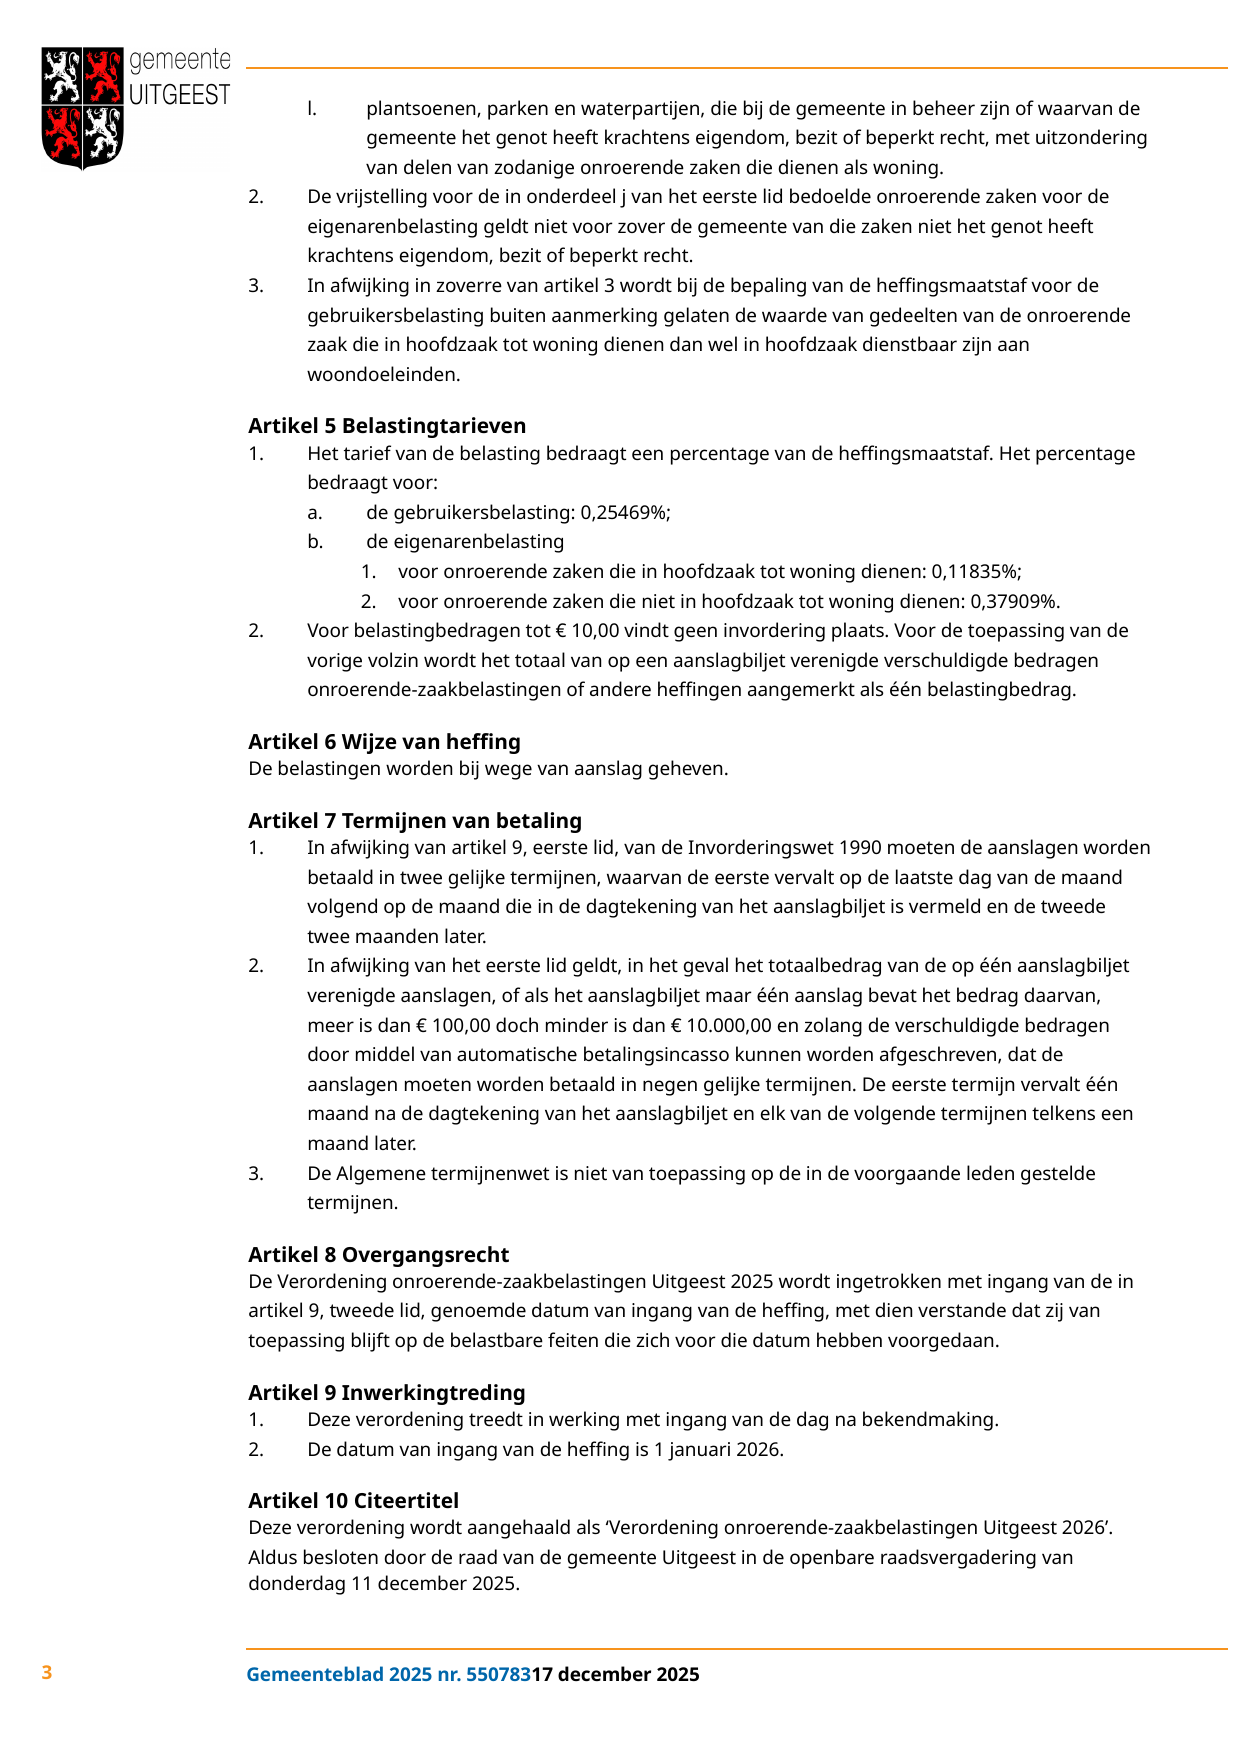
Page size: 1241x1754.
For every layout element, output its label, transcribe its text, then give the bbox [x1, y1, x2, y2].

list Deze verordening treedt in werking met ingang van de dag na bekendmaking. [248, 1406, 1152, 1432]
picture [41, 47, 231, 172]
text Aldus besloten door de raad van de gemeente Uitgeest in de openbare raadsvergadering van donderdag 11 december 2025. [248, 1544, 1152, 1596]
list In afwijking in zoverre van artikel 3 wordt bij de bepaling van de heffingsmaatstaf voor de gebruikersbelasting buiten aanmerking gelaten de waarde van gedeelten van de onroerende zaak die in hoofdzaak tot woning dienen dan wel in hoofdzaak dienstbaar zijn aan woondoeleinden. [248, 272, 1152, 387]
list voor onroerende zaken die niet in hoofdzaak tot woning dienen: 0,37909%. [361, 588, 1152, 613]
list de gebruikersbelasting: 0,25469%; [307, 499, 1152, 525]
list De vrijstelling voor de in onderdeel j van het eerste lid bedoelde onroerende zaken voor de eigenarenbelasting geldt niet voor zover de gemeente van die zaken niet het genot heeft krachtens eigendom, bezit of beperkt recht. [248, 183, 1152, 268]
text De Verordening onroerende-zaakbelastingen Uitgeest 2025 wordt ingetrokken met ingang van de in artikel 9, tweede lid, genoemde datum van ingang van de heffing, met dien verstande dat zij van toepassing blijft op de belastbare feiten die zich voor die datum hebben voorgedaan. [248, 1268, 1152, 1353]
list In afwijking van artikel 9, eerste lid, van de Invorderingswet 1990 moeten de aanslagen worden betaald in twee gelijke termijnen, waarvan de eerste vervalt op de laatste dag van de maand volgend op de maand die in de dagtekening van het aanslagbiljet is vermeld en de tweede twee maanden later. [248, 834, 1152, 949]
text Deze verordening wordt aangehaald als ‘Verordening onroerende-zaakbelastingen Uitgeest 2026’. [248, 1514, 1152, 1540]
text Artikel 8 Overgangsrecht [248, 1240, 1152, 1268]
text Artikel 10 Citeertitel [248, 1486, 1152, 1514]
list Voor belastingbedragen tot € 10,00 vindt geen invordering plaats. Voor de toepassing van de vorige volzin wordt het totaal van op een aanslagbiljet verenigde verschuldigde bedragen onroerende-zaakbelastingen of andere heffingen aangemerkt als één belastingbedrag. [248, 617, 1152, 702]
list Het tarief van de belasting bedraagt een percentage van de heffingsmaatstaf. Het percentage bedraagt voor: [248, 440, 1152, 495]
list de eigenarenbelasting [307, 529, 1152, 554]
list De datum van ingang van de heffing is 1 januari 2026. [248, 1436, 1152, 1461]
list De Algemene termijnenwet is niet van toepassing op de in de voorgaande leden gestelde termijnen. [248, 1160, 1152, 1215]
text Artikel 9 Inwerkingtreding [248, 1378, 1152, 1406]
text Artikel 7 Termijnen van betaling [248, 806, 1152, 834]
list voor onroerende zaken die in hoofdzaak tot woning dienen: 0,11835%; [361, 558, 1152, 584]
text Artikel 5 Belastingtarieven [248, 411, 1152, 440]
list plantsoenen, parken en waterpartijen, die bij de gemeente in beheer zijn of waarvan de gemeente het genot heeft krachtens eigendom, bezit of beperkt recht, met uitzondering van delen van zodanige onroerende zaken die dienen als woning. [307, 95, 1152, 180]
list In afwijking van het eerste lid geldt, in het geval het totaalbedrag van de op één aanslagbiljet verenigde aanslagen, of als het aanslagbiljet maar één aanslag bevat het bedrag daarvan, meer is dan € 100,00 doch minder is dan € 10.000,00 en zolang de verschuldigde bedragen door middel van automatische betalingsincasso kunnen worden afgeschreven, dat de aanslagen moeten worden betaald in negen gelijke termijnen. De eerste termijn vervalt één maand na de dagtekening van het aanslagbiljet en elk van de volgende termijnen telkens een maand later. [248, 953, 1152, 1156]
text Artikel 6 Wijze van heffing [248, 727, 1152, 755]
text De belastingen worden bij wege van aanslag geheven. [248, 755, 1152, 781]
